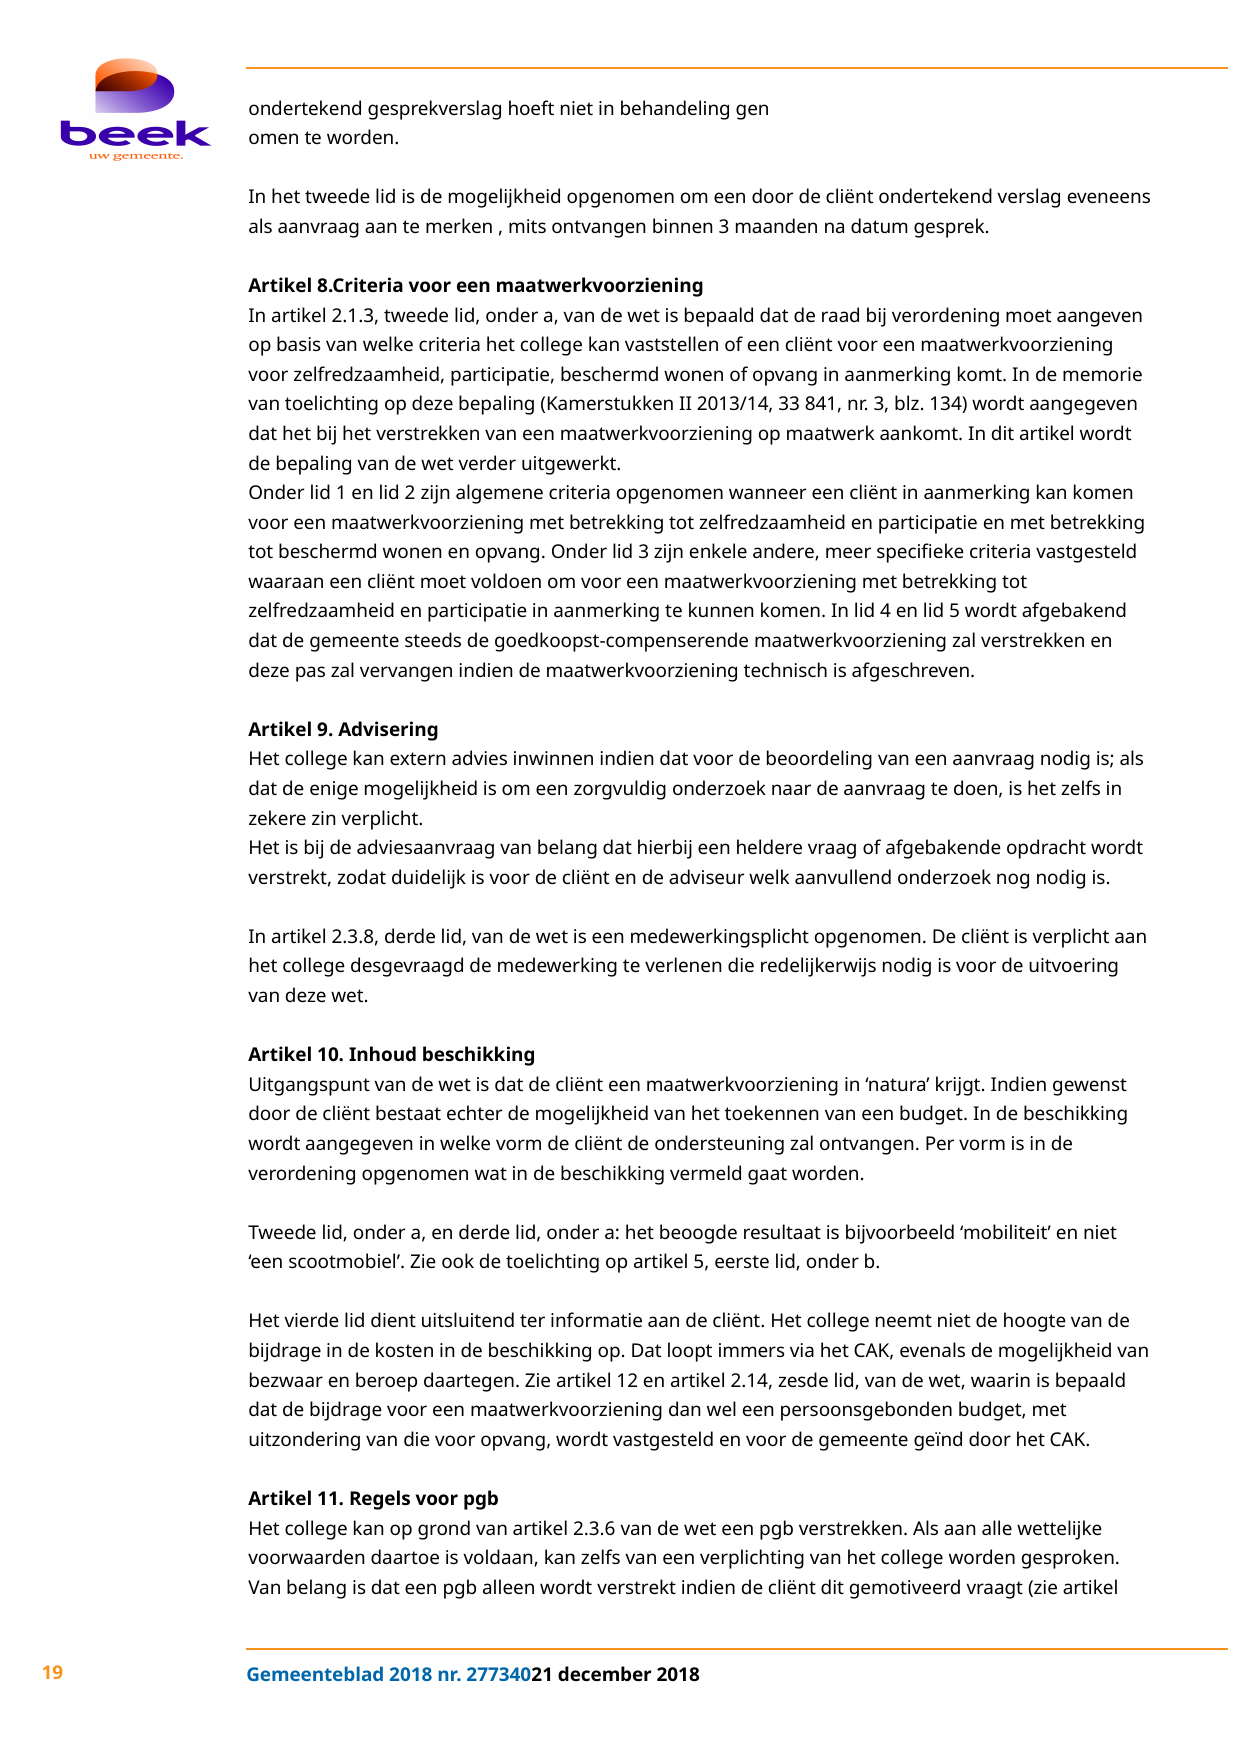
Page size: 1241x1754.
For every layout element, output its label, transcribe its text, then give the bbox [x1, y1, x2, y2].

text Uitgangspunt van de wet is dat de cliënt een maatwerkvoorziening in ‘natura’ krijgt. Indien gewenst door de cliënt bestaat echter de mogelijkheid van het toekennen van een budget. In de beschikking wordt aangegeven in welke vorm de cliënt de ondersteuning zal ontvangen. Per vorm is in de verordening opgenomen wat in de beschikking vermeld gaat worden. [248, 1071, 1152, 1186]
text In artikel 2.1.3, tweede lid, onder a, van de wet is bepaald dat de raad bij verordening moet aangeven op basis van welke criteria het college kan vaststellen of een cliënt voor een maatwerkvoorziening voor zelfredzaamheid, participatie, beschermd wonen of opvang in aanmerking komt. In de memorie van toelichting op deze bepaling (Kamerstukken II 2013/14, 33 841, nr. 3, blz. 134) wordt aangegeven dat het bij het verstrekken van een maatwerkvoorziening op maatwerk aankomt. In dit artikel wordt de bepaling van de wet verder uitgewerkt. [248, 302, 1152, 476]
text In het tweede lid is de mogelijkheid opgenomen om een door de cliënt ondertekend verslag eveneens als aanvraag aan te merken , mits ontvangen binnen 3 maanden na datum gesprek. [248, 183, 1152, 239]
text Artikel 8.Criteria voor een maatwerkvoorziening [248, 272, 1152, 298]
text Onder lid 1 en lid 2 zijn algemene criteria opgenomen wanneer een cliënt in aanmerking kan komen voor een maatwerkvoorziening met betrekking tot zelfredzaamheid en participatie en met betrekking tot beschermd wonen en opvang. Onder lid 3 zijn enkele andere, meer specifieke criteria vastgesteld waaraan een cliënt moet voldoen om voor een maatwerkvoorziening met betrekking tot zelfredzaamheid en participatie in aanmerking te kunnen komen. In lid 4 en lid 5 wordt afgebakend dat de gemeente steeds de goedkoopst-compenserende maatwerkvoorziening zal verstrekken en deze pas zal vervangen indien de maatwerkvoorziening technisch is afgeschreven. [248, 479, 1152, 683]
text Tweede lid, onder a, en derde lid, onder a: het beoogde resultaat is bijvoorbeeld ‘mobiliteit’ en niet ‘een scootmobiel’. Zie ook de toelichting op artikel 5, eerste lid, onder b. [248, 1219, 1152, 1274]
text Artikel 11. Regels voor pgb [248, 1485, 1152, 1511]
picture [41, 47, 231, 172]
text Artikel 10. Inhoud beschikking [248, 1041, 1152, 1067]
text Artikel 9. Advisering [248, 716, 1152, 742]
text Het college kan op grond van artikel 2.3.6 van de wet een pgb verstrekken. Als aan alle wettelijke voorwaarden daartoe is voldaan, kan zelfs van een verplichting van het college worden gesproken. Van belang is dat een pgb alleen wordt verstrekt indien de cliënt dit gemotiveerd vraagt (zie artikel [248, 1515, 1152, 1600]
text In artikel 2.3.8, derde lid, van de wet is een medewerkingsplicht opgenomen. De cliënt is verplicht aan het college desgevraagd de medewerking te verlenen die redelijkerwijs nodig is voor de uitvoering van deze wet. [248, 923, 1152, 1008]
text Het college kan extern advies inwinnen indien dat voor de beoordeling van een aanvraag nodig is; als dat de enige mogelijkheid is om een zorgvuldig onderzoek naar de aanvraag te doen, is het zelfs in zekere zin verplicht. [248, 746, 1152, 831]
text Het is bij de adviesaanvraag van belang dat hierbij een heldere vraag of afgebakende opdracht wordt verstrekt, zodat duidelijk is voor de cliënt en de adviseur welk aanvullend onderzoek nog nodig is. [248, 834, 1152, 890]
text ondertekend gesprekverslag hoeft niet in behandeling gen [248, 95, 1152, 121]
text Het vierde lid dient uitsluitend ter informatie aan de cliënt. Het college neemt niet de hoogte van de bijdrage in de kosten in de beschikking op. Dat loopt immers via het CAK, evenals de mogelijkheid van bezwaar en beroep daartegen. Zie artikel 12 en artikel 2.14, zesde lid, van de wet, waarin is bepaald dat de bijdrage voor een maatwerkvoorziening dan wel een persoonsgebonden budget, met uitzondering van die voor opvang, wordt vastgesteld en voor de gemeente geïnd door het CAK. [248, 1308, 1152, 1452]
text omen te worden. [248, 124, 1152, 150]
